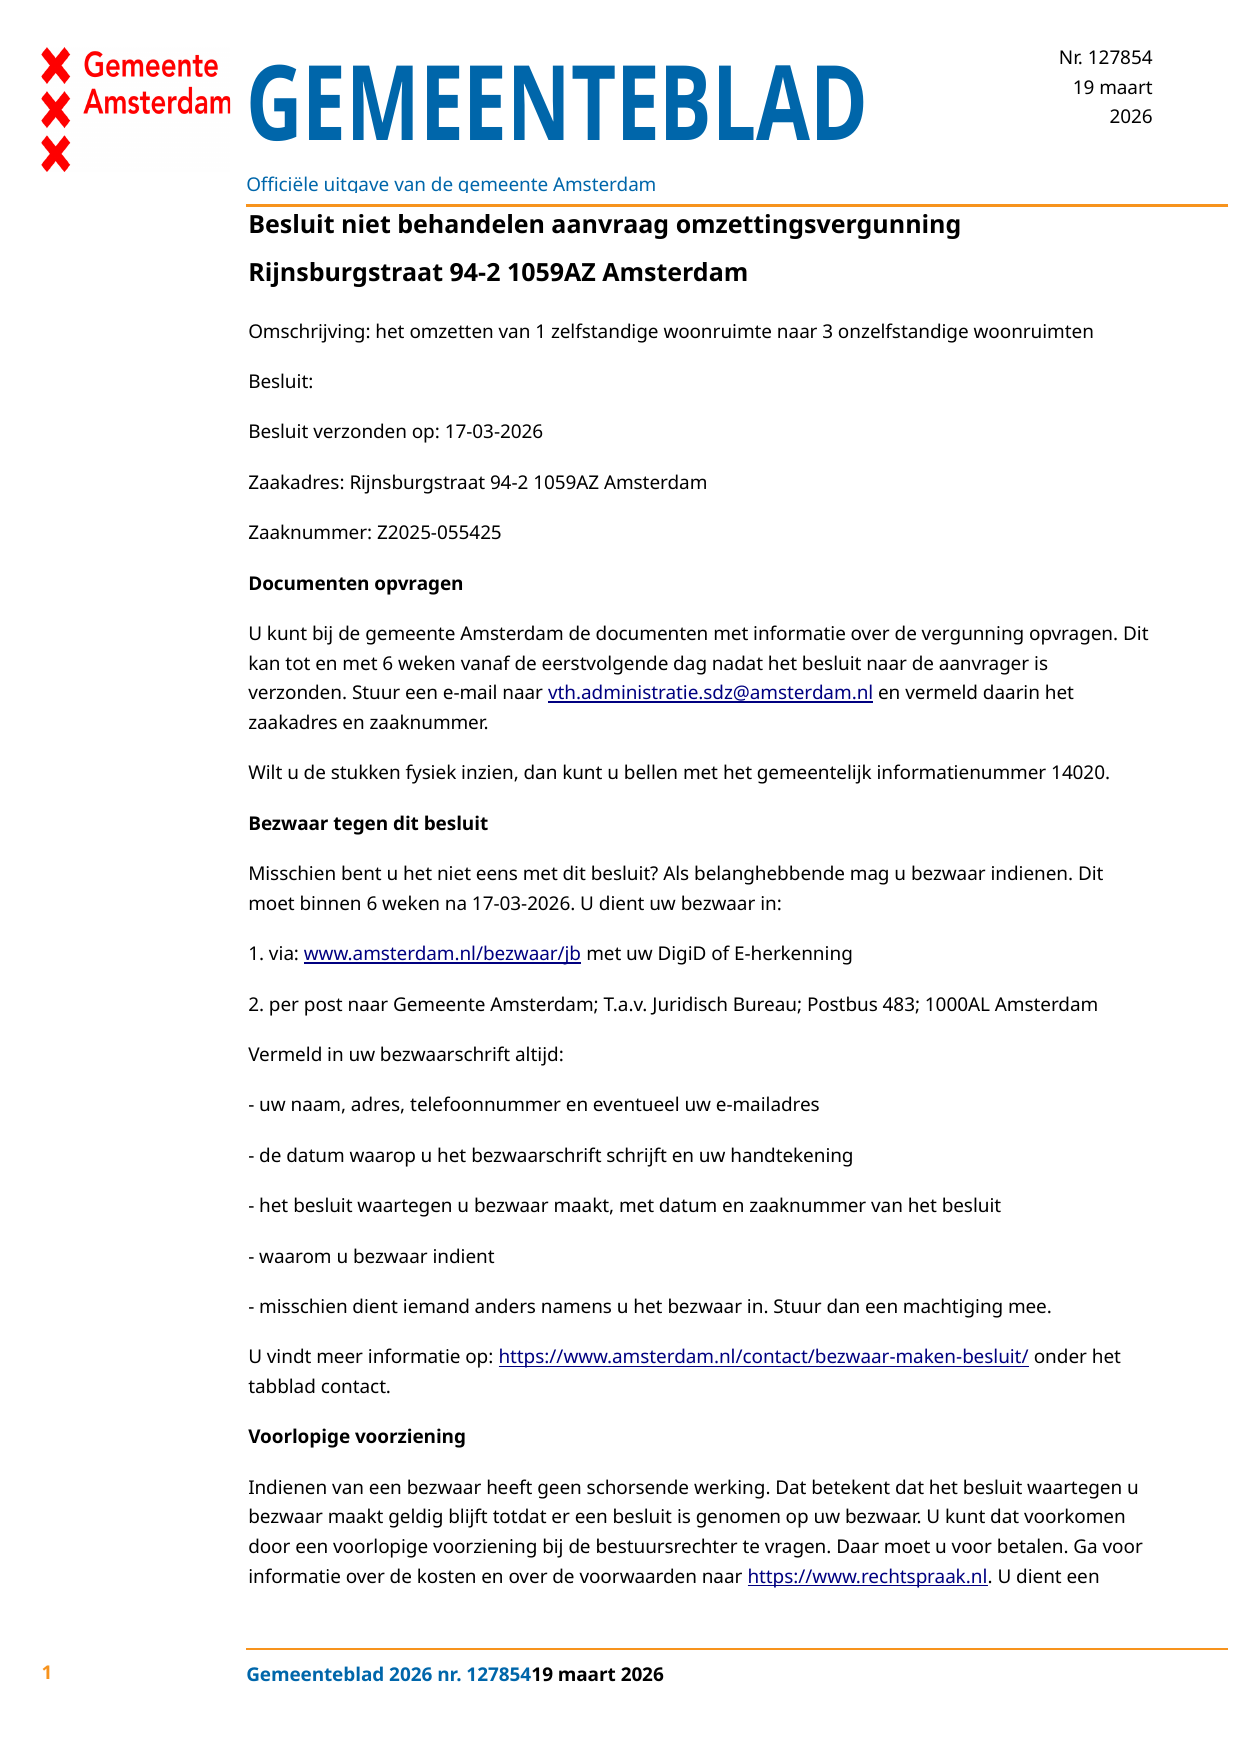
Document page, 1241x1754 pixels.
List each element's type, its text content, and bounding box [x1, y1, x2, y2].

text Vermeld in uw bezwaarschrift altijd: [248, 1041, 1152, 1067]
text U kunt bij de gemeente Amsterdam de documenten met informatie over de vergunning opvragen. Dit kan tot en met 6 weken vanaf de eerstvolgende dag nadat het besluit naar de aanvrager is verzonden. Stuur een e-mail naar vth.administratie.sdz@amsterdam.nl en vermeld daarin het zaakadres en zaaknummer. [248, 620, 1152, 735]
text 1. via: www.amsterdam.nl/bezwaar/jb met uw DigiD of E-herkenning [248, 940, 1152, 966]
text Zaakadres: Rijnsburgstraat 94-2 1059AZ Amsterdam [248, 469, 1152, 495]
text U vindt meer informatie op: https://www.amsterdam.nl/contact/bezwaar-maken-besluit/ onder het tabblad contact. [248, 1344, 1152, 1399]
text Zaaknummer: Z2025-055425 [248, 519, 1152, 545]
text Wilt u de stukken fysiek inzien, dan kunt u bellen met het gemeentelijk informatienummer 14020. [248, 759, 1152, 785]
text - uw naam, adres, telefoonnummer en eventueel uw e-mailadres [248, 1092, 1152, 1117]
text 2. per post naar Gemeente Amsterdam; T.a.v. Juridisch Bureau; Postbus 483; 1000AL Amsterdam [248, 991, 1152, 1017]
text - waarom u bezwaar indient [248, 1243, 1152, 1269]
text - het besluit waartegen u bezwaar maakt, met datum en zaaknummer van het besluit [248, 1192, 1152, 1218]
text Besluit verzonden op: 17-03-2026 [248, 419, 1152, 444]
text - misschien dient iemand anders namens u het bezwaar in. Stuur dan een machtiging mee. [248, 1293, 1152, 1319]
picture [41, 47, 231, 172]
text - de datum waarop u het bezwaarschrift schrijft en uw handtekening [248, 1142, 1152, 1168]
text Omschrijving: het omzetten van 1 zelfstandige woonruimte naar 3 onzelfstandige woonruimten [248, 318, 1152, 344]
text Misschien bent u het niet eens met dit besluit? Als belanghebbende mag u bezwaar indienen. Dit moet binnen 6 weken na 17-03-2026. U dient uw bezwaar in: [248, 860, 1152, 916]
text Documenten opvragen [248, 570, 1152, 596]
text Voorlopige voorziening [248, 1424, 1152, 1449]
text Besluit: [248, 368, 1152, 394]
text Indienen van een bezwaar heeft geen schorsende werking. Dat betekent dat het besluit waartegen u bezwaar maakt geldig blijft totdat er een besluit is genomen op uw bezwaar. U kunt dat voorkomen door een voorlopige voorziening bij de bestuursrechter te vragen. Daar moet u voor betalen. Ga voor informatie over de kosten en over de voorwaarden naar https://www.rechtspraak.nl. U dient een [248, 1474, 1152, 1589]
text Besluit niet behandelen aanvraag omzettingsvergunning Rijnsburgstraat 94-2 1059AZ Amsterdam [248, 207, 1152, 288]
text Bezwaar tegen dit besluit [248, 810, 1152, 836]
